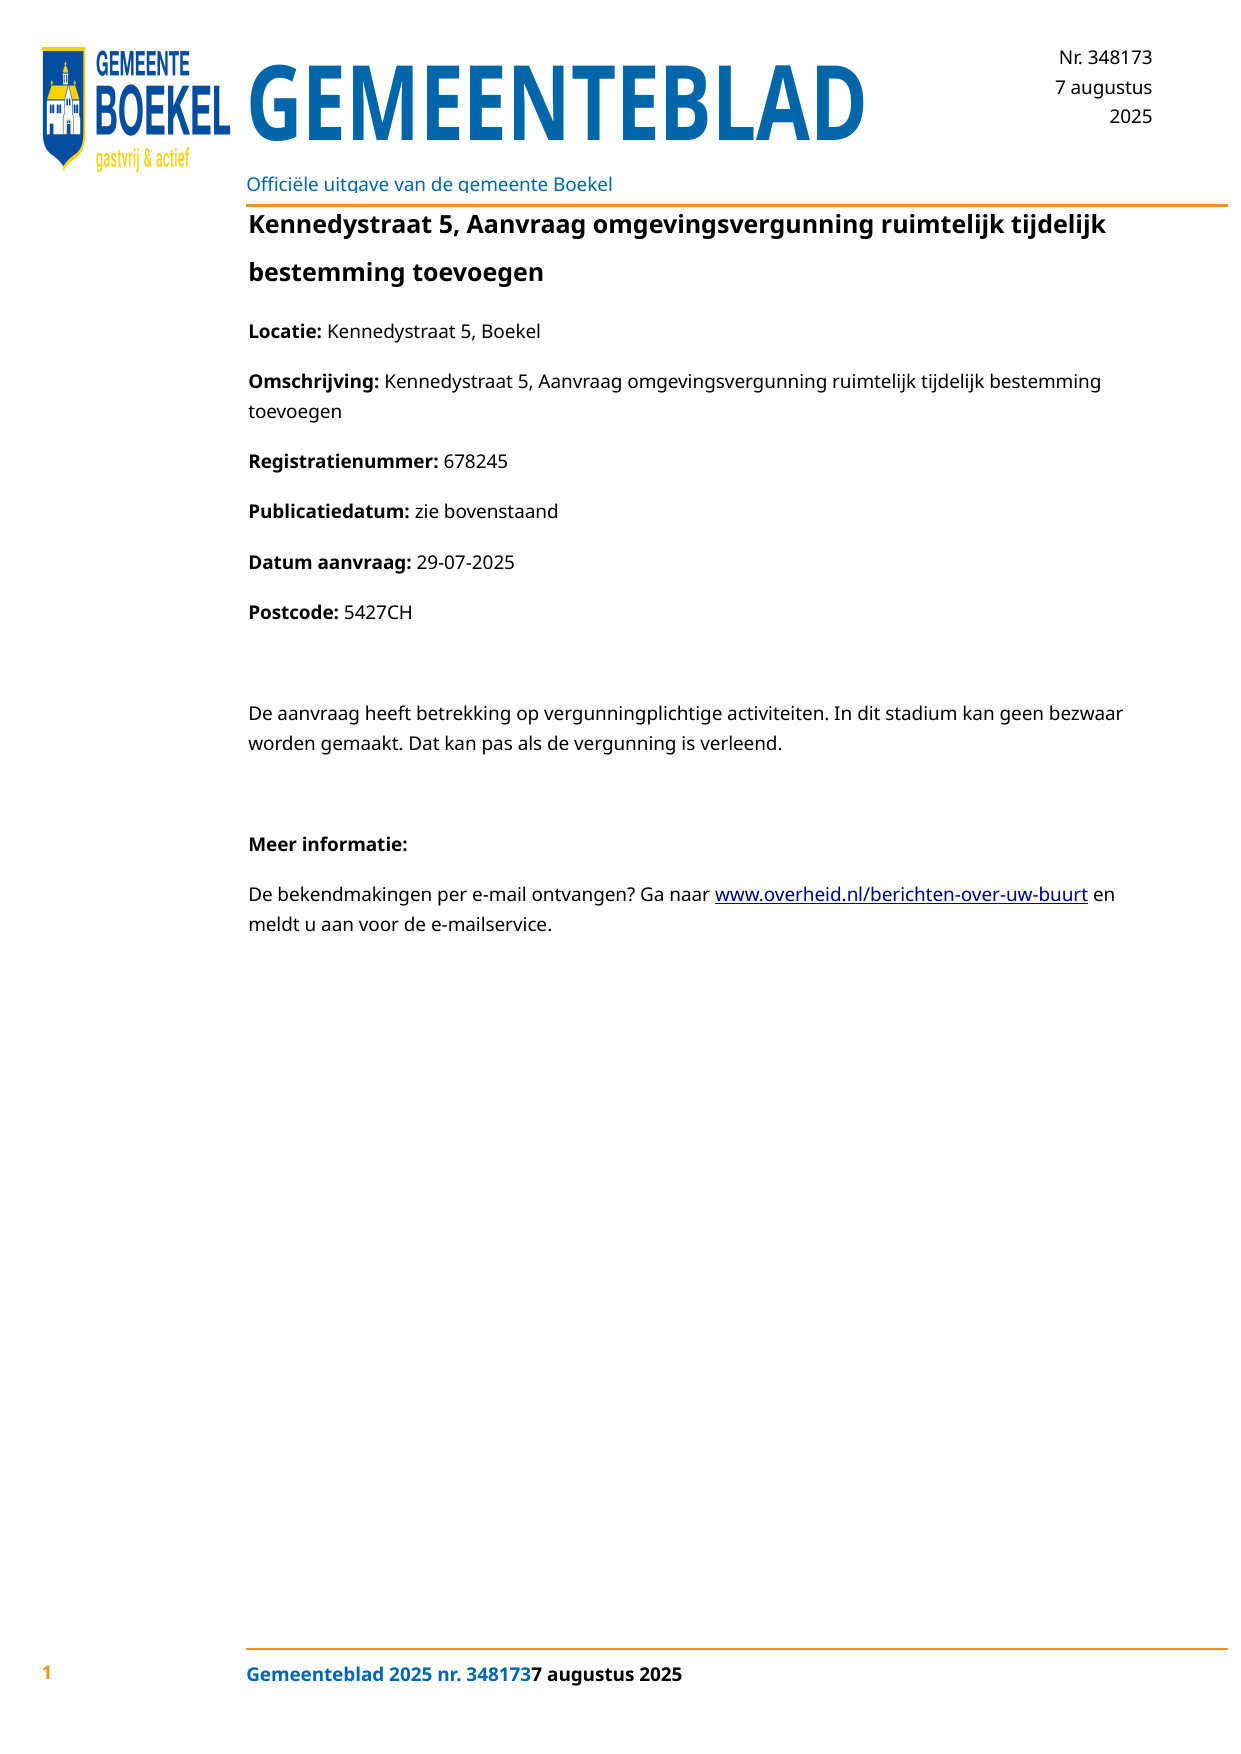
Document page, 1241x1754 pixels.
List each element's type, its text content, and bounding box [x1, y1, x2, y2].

text De bekendmakingen per e-mail ontvangen? Ga naar www.overheid.nl/berichten-over-uw-buurt en meldt u aan voor de e-mailservice. [248, 881, 1152, 937]
text Locatie: Kennedystraat 5, Boekel [248, 318, 1152, 344]
text De aanvraag heeft betrekking op vergunningplichtige activiteiten. In dit stadium kan geen bezwaar worden gemaakt. Dat kan pas als de vergunning is verleend. [248, 700, 1152, 756]
text Postcode: 5427CH [248, 599, 1152, 625]
text Meer informatie: [248, 831, 1152, 857]
text Registratienummer: 678245 [248, 448, 1152, 474]
picture [41, 47, 231, 172]
text Kennedystraat 5, Aanvraag omgevingsvergunning ruimtelijk tijdelijk bestemming toevoegen [248, 207, 1152, 288]
text Omschrijving: Kennedystraat 5, Aanvraag omgevingsvergunning ruimtelijk tijdelijk bestemming toevoegen [248, 368, 1152, 424]
text Datum aanvraag: 29-07-2025 [248, 549, 1152, 575]
text Publicatiedatum: zie bovenstaand [248, 499, 1152, 524]
